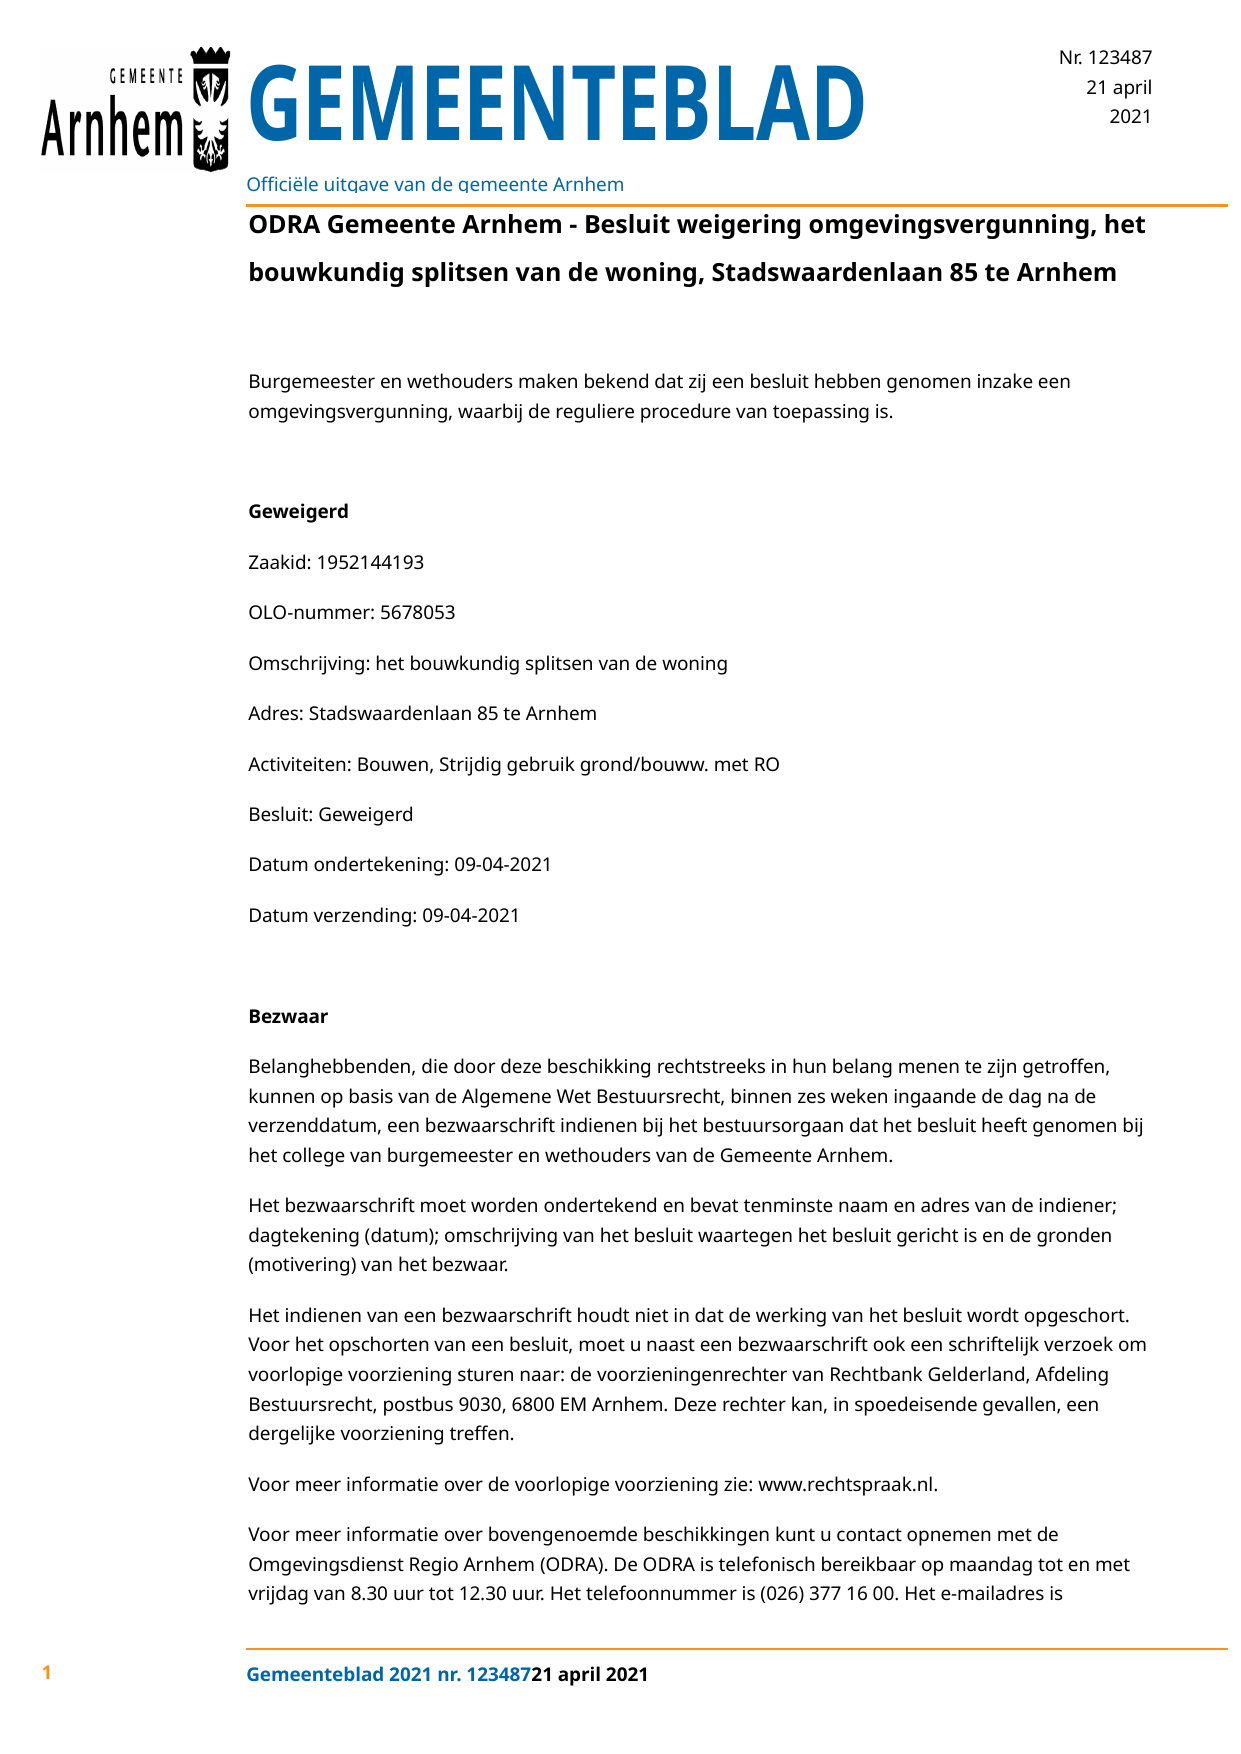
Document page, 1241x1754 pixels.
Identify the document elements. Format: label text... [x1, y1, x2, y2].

text Bezwaar [248, 1003, 1152, 1029]
text Datum verzending: 09-04-2021 [248, 902, 1152, 928]
text Adres: Stadswaardenlaan 85 te Arnhem [248, 700, 1152, 726]
text Voor meer informatie over de voorlopige voorziening zie: www.rechtspraak.nl. [248, 1471, 1152, 1497]
text Geweigerd [248, 499, 1152, 524]
text Belanghebbenden, die door deze beschikking rechtstreeks in hun belang menen te zijn getroffen, kunnen op basis van de Algemene Wet Bestuursrecht, binnen zes weken ingaande de dag na de verzenddatum, een bezwaarschrift indienen bij het bestuursorgaan dat het besluit heeft genomen bij het college van burgemeester en wethouders van de Gemeente Arnhem. [248, 1053, 1152, 1168]
text Zaakid: 1952144193 [248, 549, 1152, 575]
picture [41, 47, 231, 172]
text OLO-nummer: 5678053 [248, 599, 1152, 625]
text ODRA Gemeente Arnhem - Besluit weigering omgevingsvergunning, het bouwkundig splitsen van de woning, Stadswaardenlaan 85 te Arnhem [248, 207, 1152, 288]
text Besluit: Geweigerd [248, 801, 1152, 827]
text Het indienen van een bezwaarschrift houdt niet in dat de werking van het besluit wordt opgeschort. Voor het opschorten van een besluit, moet u naast een bezwaarschrift ook een schriftelijk verzoek om voorlopige voorziening sturen naar: de voorzieningenrechter van Rechtbank Gelderland, Afdeling Bestuursrecht, postbus 9030, 6800 EM Arnhem. Deze rechter kan, in spoedeisende gevallen, een dergelijke voorziening treffen. [248, 1302, 1152, 1446]
text Voor meer informatie over bovengenoemde beschikkingen kunt u contact opnemen met de Omgevingsdienst Regio Arnhem (ODRA). De ODRA is telefonisch bereikbaar op maandag tot en met vrijdag van 8.30 uur tot 12.30 uur. Het telefoonnummer is (026) 377 16 00. Het e-mailadres is [248, 1521, 1152, 1606]
text Het bezwaarschrift moet worden ondertekend en bevat tenminste naam en adres van de indiener; dagtekening (datum); omschrijving van het besluit waartegen het besluit gericht is en de gronden (motivering) van het bezwaar. [248, 1192, 1152, 1277]
text Burgemeester en wethouders maken bekend dat zij een besluit hebben genomen inzake een omgevingsvergunning, waarbij de reguliere procedure van toepassing is. [248, 368, 1152, 424]
text Omschrijving: het bouwkundig splitsen van de woning [248, 650, 1152, 676]
text Activiteiten: Bouwen, Strijdig gebruik grond/bouww. met RO [248, 751, 1152, 777]
text Datum ondertekening: 09-04-2021 [248, 852, 1152, 877]
